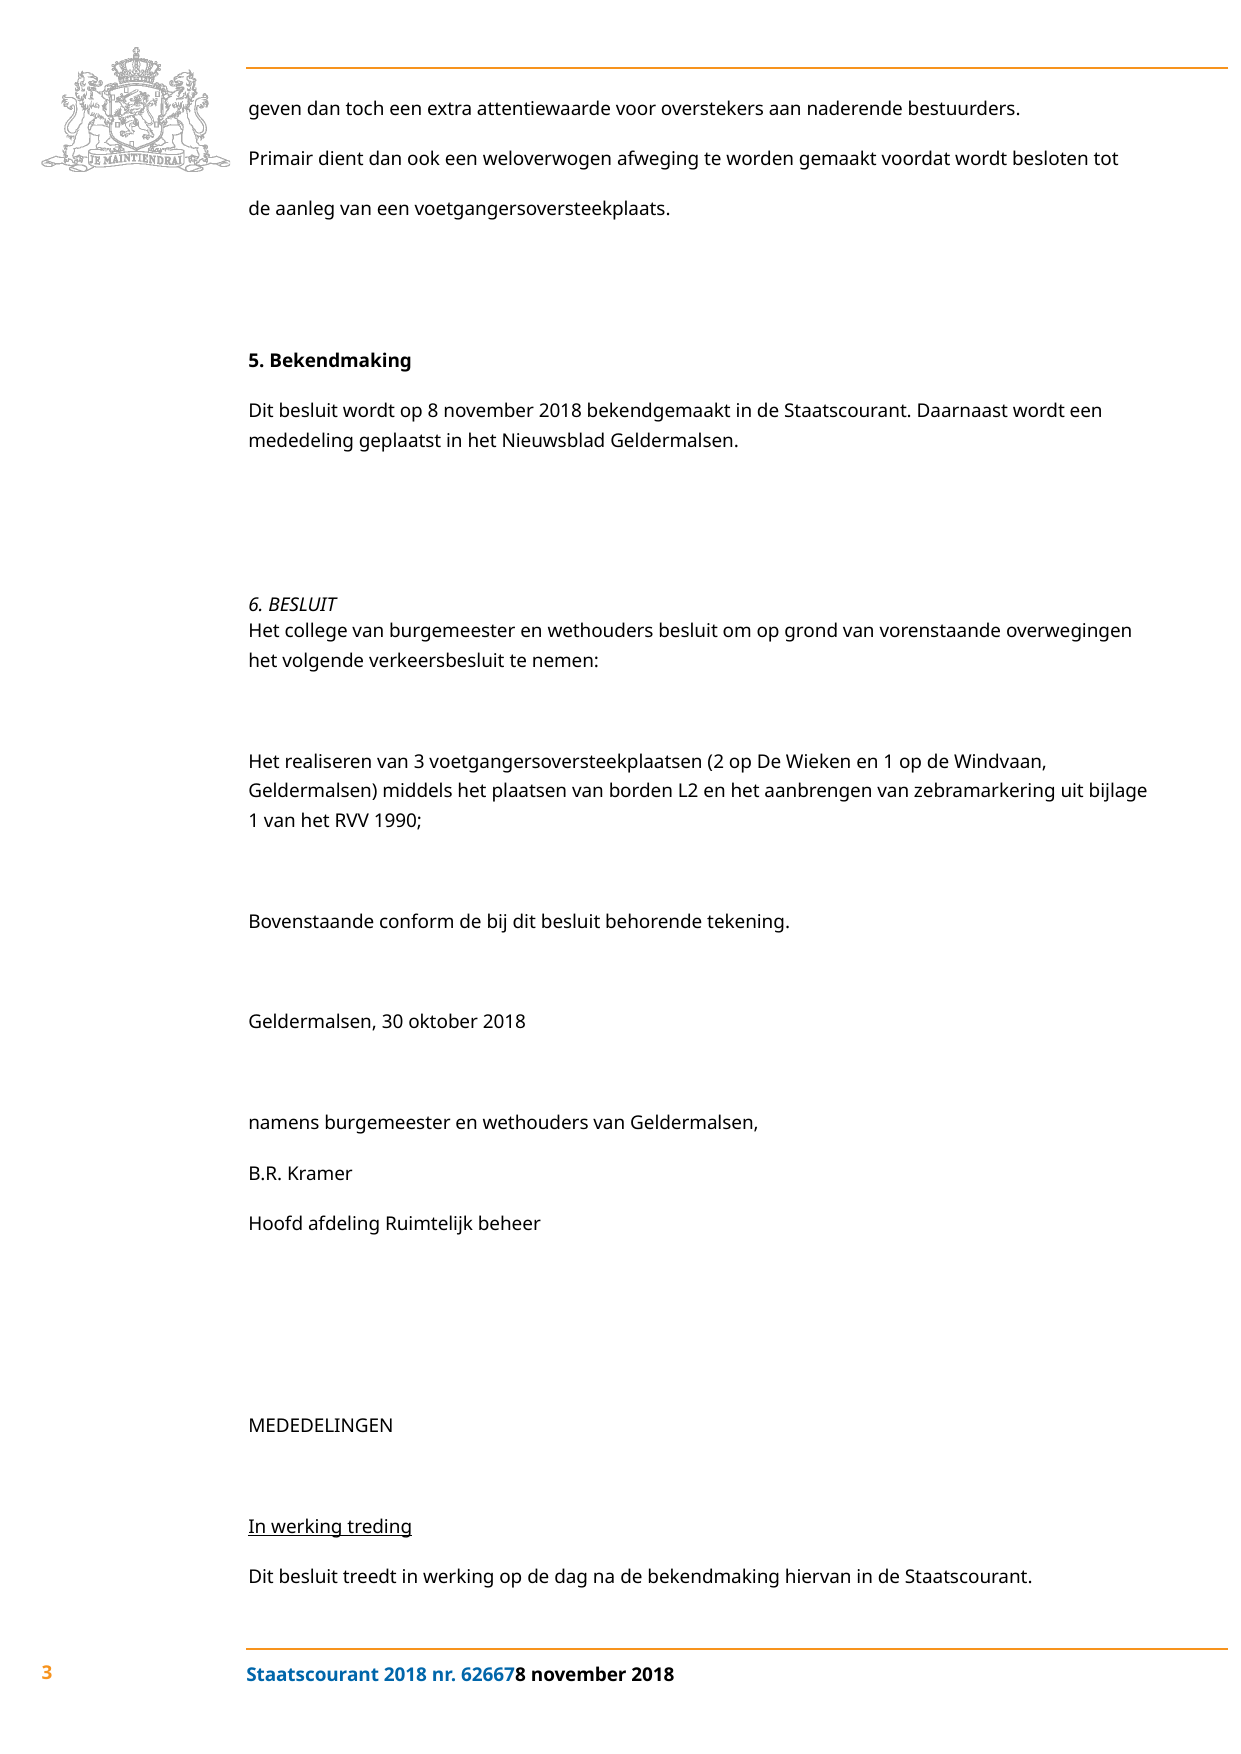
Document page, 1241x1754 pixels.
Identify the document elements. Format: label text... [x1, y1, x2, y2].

text Het realiseren van 3 voetgangersoversteekplaatsen (2 op De Wieken en 1 op de Windvaan, Geldermalsen) middels het plaatsen van borden L2 en het aanbrengen van zebramarkering uit bijlage 1 van het RVV 1990; [248, 748, 1152, 833]
text MEDEDELINGEN [248, 1412, 1152, 1438]
text namens burgemeester en wethouders van Geldermalsen, [248, 1109, 1152, 1135]
picture [41, 47, 231, 172]
text Bovenstaande conform de bij dit besluit behorende tekening. [248, 908, 1152, 933]
text B.R. Kramer [248, 1160, 1152, 1186]
text Primair dient dan ook een weloverwogen afweging te worden gemaakt voordat wordt besloten tot [248, 145, 1152, 171]
text Dit besluit wordt op 8 november 2018 bekendgemaakt in de Staatscourant. Daarnaast wordt een mededeling geplaatst in het Nieuwsblad Geldermalsen. [248, 397, 1152, 453]
text Geldermalsen, 30 oktober 2018 [248, 1009, 1152, 1034]
text 5. Bekendmaking [248, 347, 1152, 373]
text 6. BESLUIT [248, 592, 1152, 617]
text In werking treding [248, 1513, 1152, 1538]
text geven dan toch een extra attentiewaarde voor overstekers aan naderende bestuurders. [248, 95, 1152, 121]
text Het college van burgemeester en wethouders besluit om op grond van vorenstaande overwegingen het volgende verkeersbesluit te nemen: [248, 617, 1152, 673]
text de aanleg van een voetgangersoversteekplaats. [248, 196, 1152, 221]
text Hoofd afdeling Ruimtelijk beheer [248, 1210, 1152, 1236]
text Dit besluit treedt in werking op de dag na de bekendmaking hiervan in de Staatscourant. [248, 1563, 1152, 1589]
